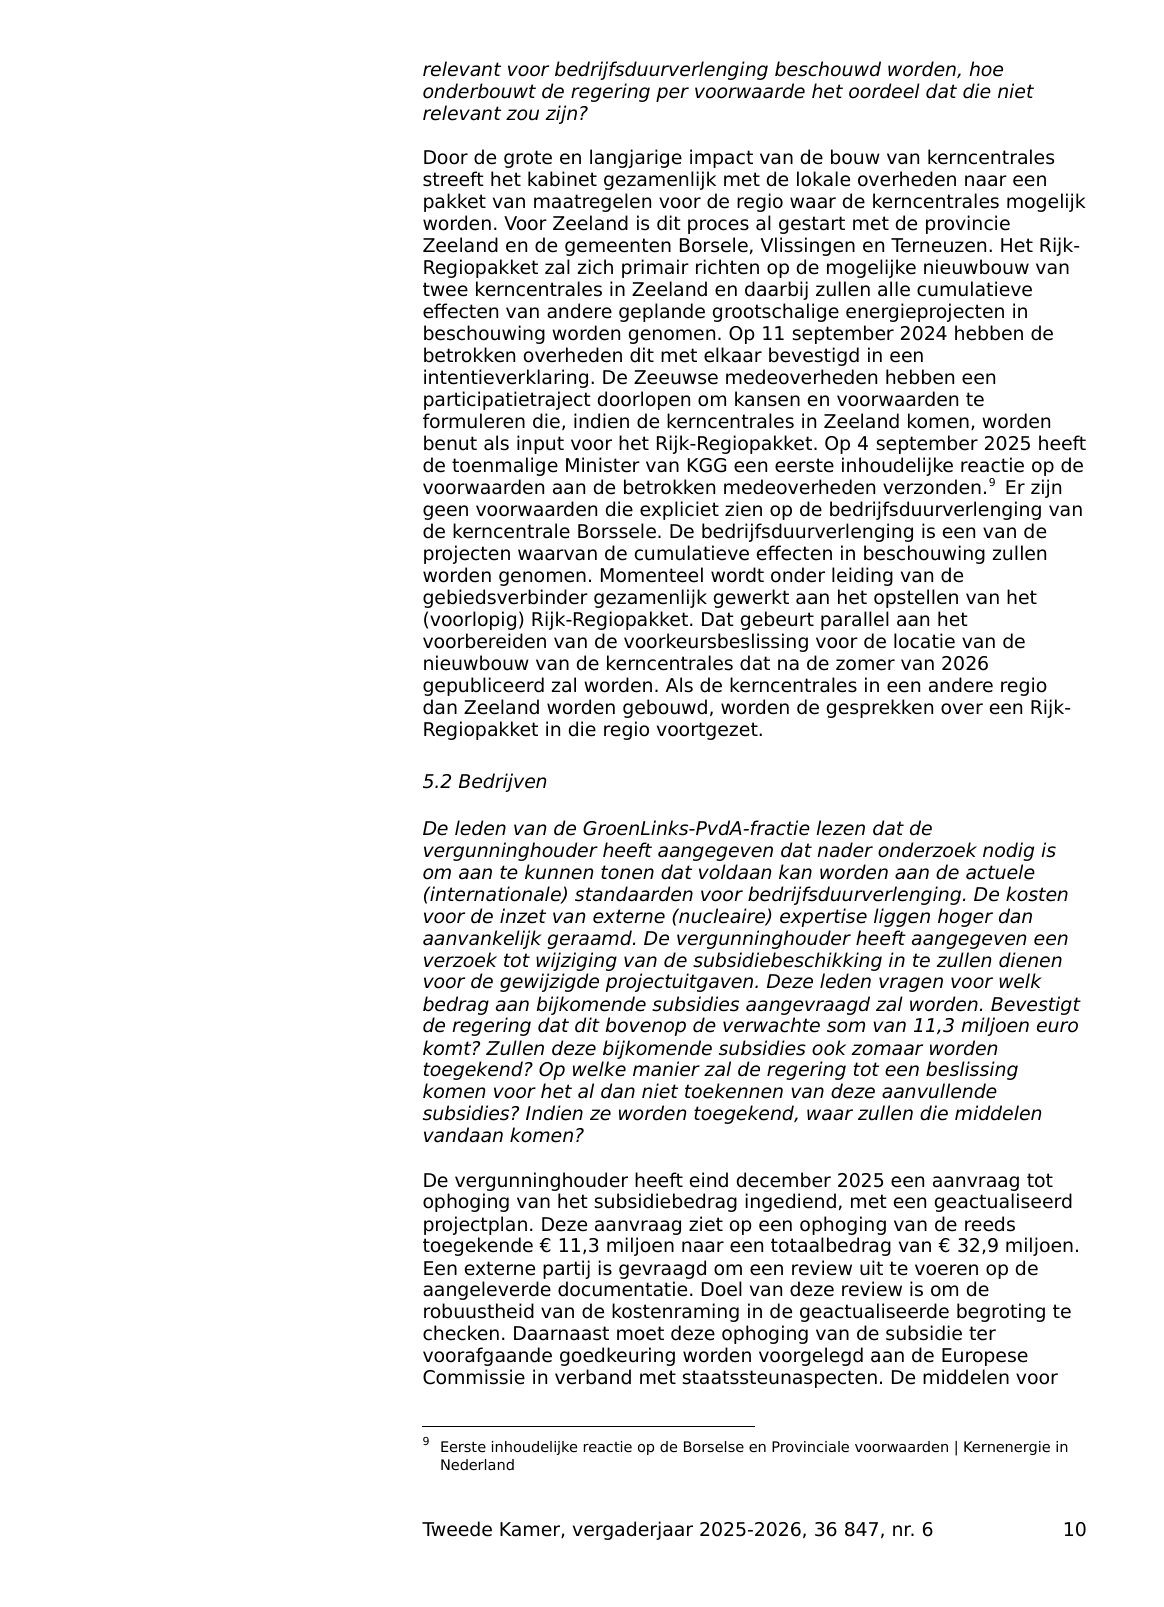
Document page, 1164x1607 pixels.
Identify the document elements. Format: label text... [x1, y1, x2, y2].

text relevant voor bedrijfsduurverlenging beschouwd worden, hoe onderbouwt de regering per voorwaarde het oordeel dat die niet relevant zou zijn? [422, 59, 1087, 125]
text Door de grote en langjarige impact van de bouw van kerncentrales streeft het kabinet gezamenlijk met de lokale overheden naar een pakket van maatregelen voor de regio waar de kerncentrales mogelijk worden. Voor Zeeland is dit proces al gestart met de provincie Zeeland en de gemeenten Borsele, Vlissingen en Terneuzen. Het Rijk-Regiopakket zal zich primair richten op de mogelijke nieuwbouw van twee kerncentrales in Zeeland en daarbij zullen alle cumulatieve effecten van andere geplande grootschalige energieprojecten in beschouwing worden genomen. Op 11 september 2024 hebben de betrokken overheden dit met elkaar bevestigd in een intentieverklaring. De Zeeuwse medeoverheden hebben een participatietraject doorlopen om kansen en voorwaarden te formuleren die, indien de kerncentrales in Zeeland komen, worden benut als input voor het Rijk-Regiopakket. Op 4 september 2025 heeft de toenmalige Minister van KGG een eerste inhoudelijke reactie op de voorwaarden aan de betrokken medeoverheden verzonden. Er zijn geen voorwaarden die expliciet zien op de bedrijfsduurverlenging van de kerncentrale Borssele. De bedrijfsduurverlenging is een van de projecten waarvan de cumulatieve effecten in beschouwing zullen worden genomen. Momenteel wordt onder leiding van de gebiedsverbinder gezamenlijk gewerkt aan het opstellen van het (voorlopig) Rijk-Regiopakket. Dat gebeurt parallel aan het voorbereiden van de voorkeursbeslissing voor de locatie van de nieuwbouw van de kerncentrales dat na de zomer van 2026 gepubliceerd zal worden. Als de kerncentrales in een andere regio dan Zeeland worden gebouwd, worden de gesprekken over een Rijk-Regiopakket in die regio voortgezet. [422, 147, 1087, 741]
text De vergunninghouder heeft eind december 2025 een aanvraag tot ophoging van het subsidiebedrag ingediend, met een geactualiseerd projectplan. Deze aanvraag ziet op een ophoging van de reeds toegekende € 11,3 miljoen naar een totaalbedrag van € 32,9 miljoen. Een externe partij is gevraagd om een review uit te voeren op de aangeleverde documentatie. Doel van deze review is om de robuustheid van de kostenraming in de geactualiseerde begroting te checken. Daarnaast moet deze ophoging van de subsidie ter voorafgaande goedkeuring worden voorgelegd aan de Europese Commissie in verband met staatssteunaspecten. De middelen voor [422, 1169, 1087, 1389]
subtitle 5.2 Bedrijven [422, 771, 1087, 793]
text De leden van de GroenLinks-PvdA-fractie lezen dat de vergunninghouder heeft aangegeven dat nader onderzoek nodig is om aan te kunnen tonen dat voldaan kan worden aan de actuele (internationale) standaarden voor bedrijfsduurverlenging. De kosten voor de inzet van externe (nucleaire) expertise liggen hoger dan aanvankelijk geraamd. De vergunninghouder heeft aangegeven een verzoek tot wijziging van de subsidiebeschikking in te zullen dienen voor de gewijzigde projectuitgaven. Deze leden vragen voor welk bedrag aan bijkomende subsidies aangevraagd zal worden. Bevestigt de regering dat dit bovenop de verwachte som van 11,3 miljoen euro komt? Zullen deze bijkomende subsidies ook zomaar worden toegekend? Op welke manier zal de regering tot een beslissing komen voor het al dan niet toekennen van deze aanvullende subsidies? Indien ze worden toegekend, waar zullen die middelen vandaan komen? [422, 818, 1087, 1147]
text Eerste inhoudelijke reactie op de Borselse en Provinciale voorwaarden | Kernenergie in Nederland [422, 1435, 1087, 1474]
